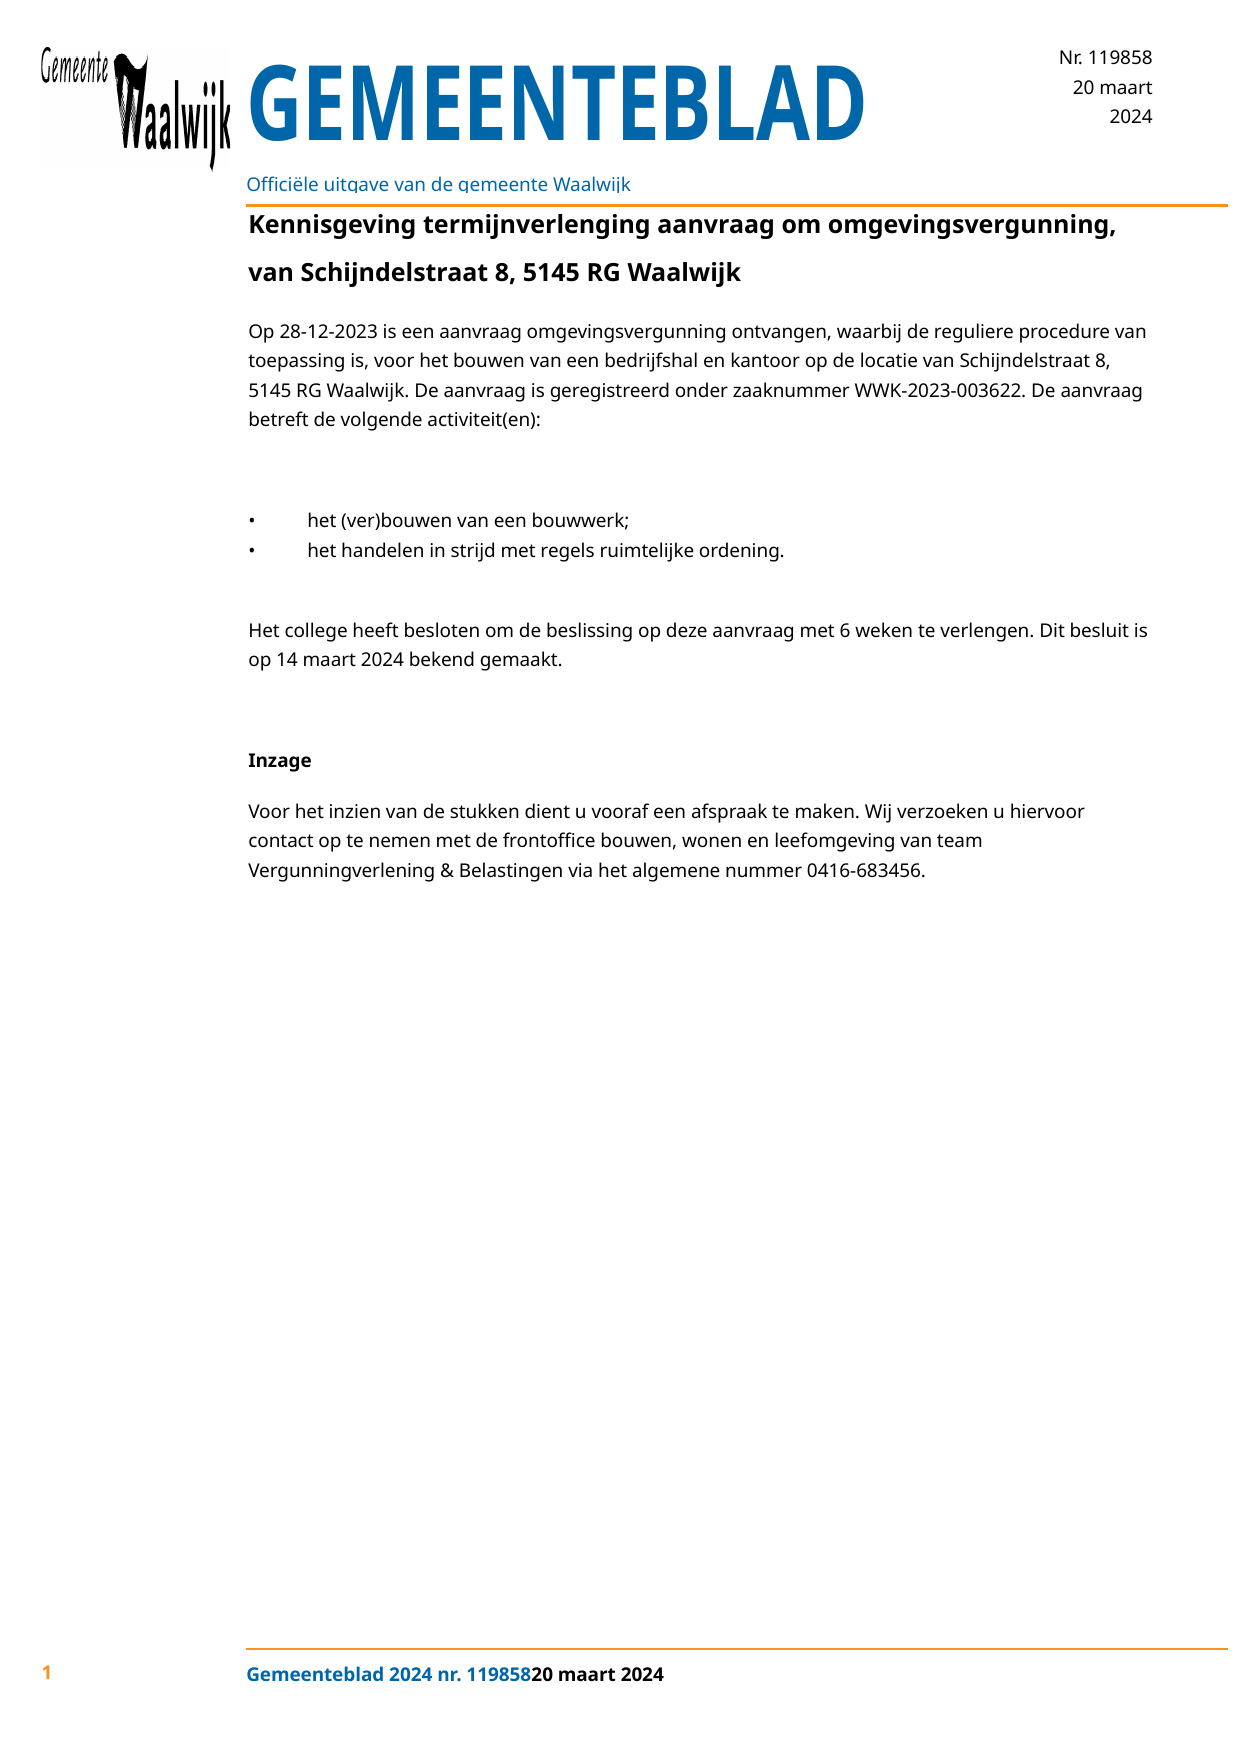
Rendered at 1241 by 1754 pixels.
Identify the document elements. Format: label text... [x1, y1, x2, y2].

text Kennisgeving termijnverlenging aanvraag om omgevingsvergunning, van Schijndelstraat 8, 5145 RG Waalwijk [248, 207, 1152, 288]
text Het college heeft besloten om de beslissing op deze aanvraag met 6 weken te verlengen. Dit besluit is op 14 maart 2024 bekend gemaakt. [248, 617, 1152, 672]
text Voor het inzien van de stukken dient u vooraf een afspraak te maken. Wij verzoeken u hiervoor contact op te nemen met de frontoffice bouwen, wonen en leefomgeving van team Vergunningverlening & Belastingen via het algemene nummer 0416-683456. [248, 798, 1152, 883]
text Op 28-12-2023 is een aanvraag omgevingsvergunning ontvangen, waarbij de reguliere procedure van toepassing is, voor het bouwen van een bedrijfshal en kantoor op de locatie van Schijndelstraat 8, 5145 RG Waalwijk. De aanvraag is geregistreerd onder zaaknummer WWK-2023-003622. De aanvraag betreft de volgende activiteit(en): [248, 318, 1152, 432]
list het (ver)bouwen van een bouwwerk; [248, 507, 1152, 533]
text Inzage [248, 747, 1152, 773]
picture [41, 47, 231, 172]
list het handelen in strijd met regels ruimtelijke ordening. [248, 537, 1152, 563]
